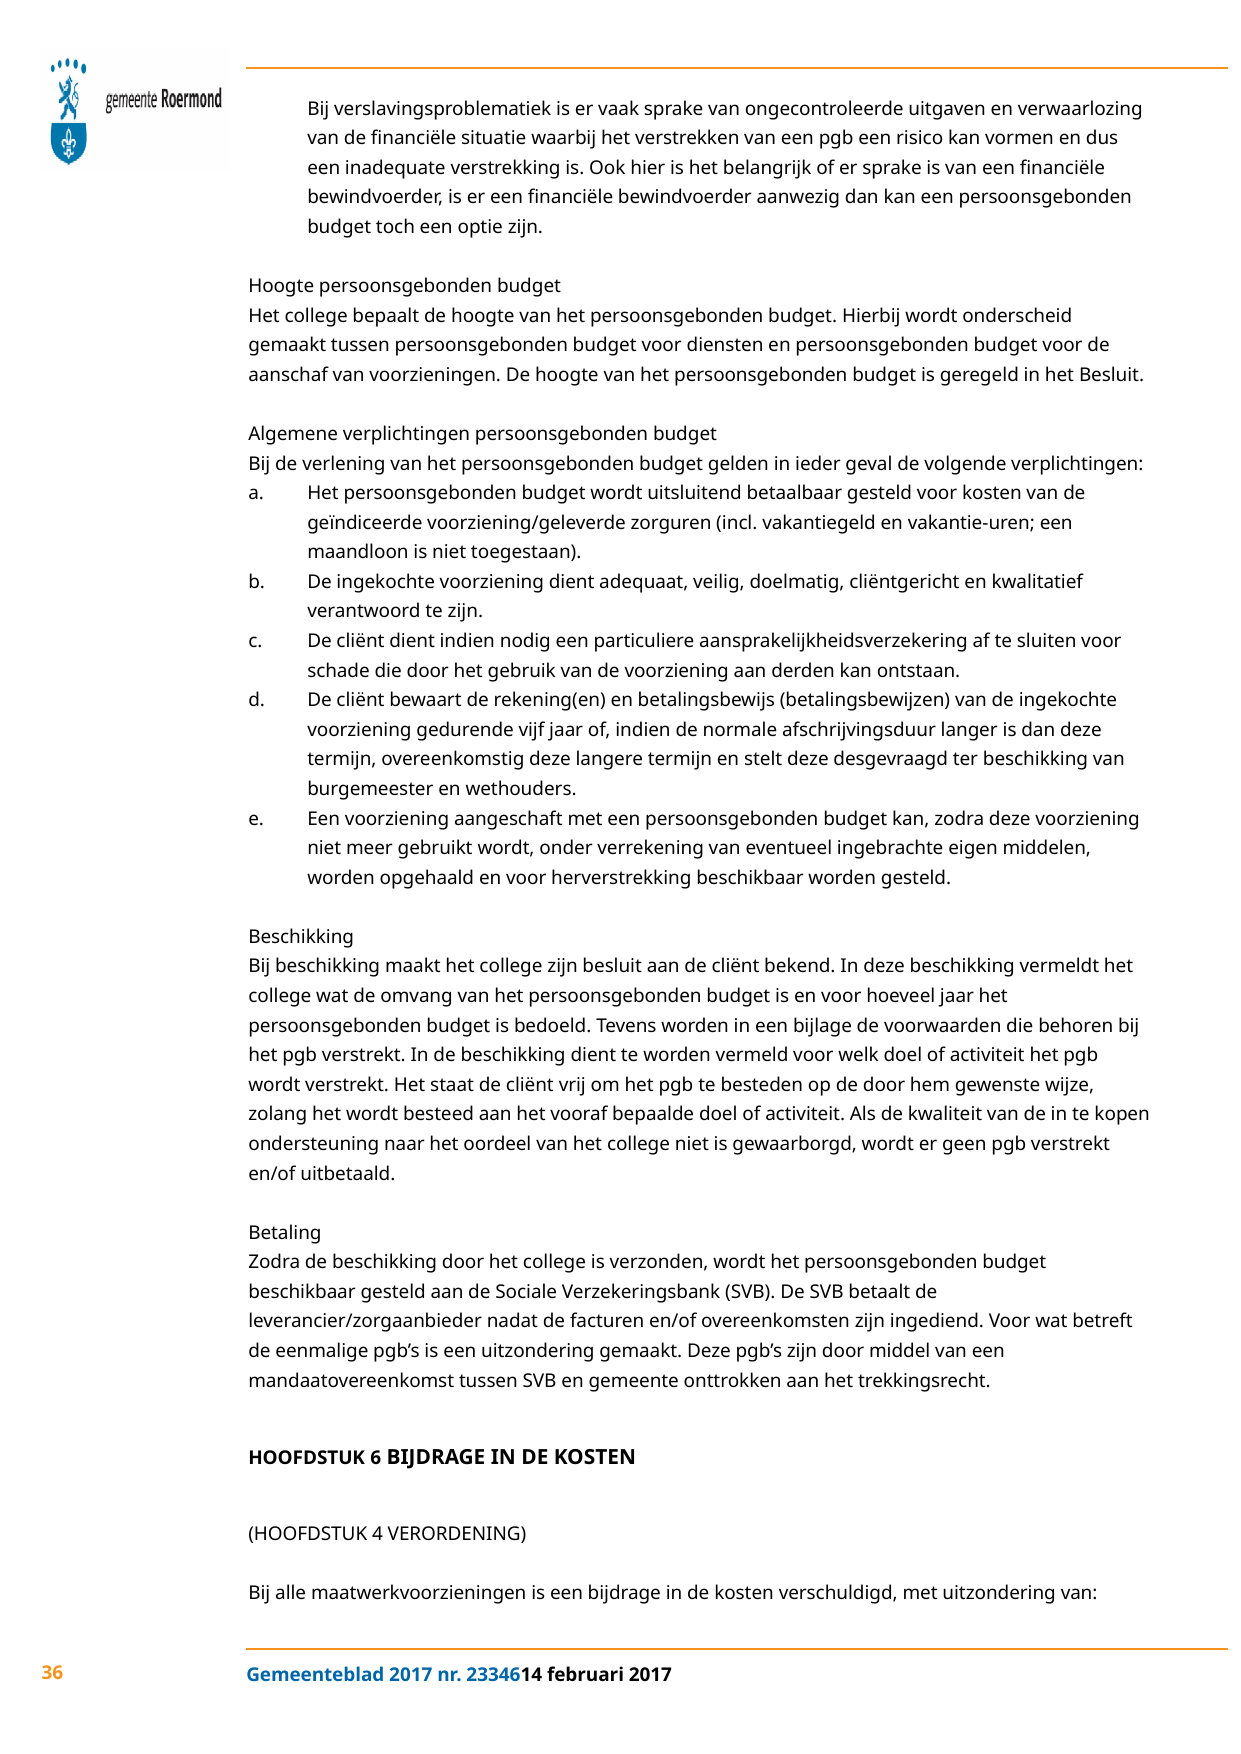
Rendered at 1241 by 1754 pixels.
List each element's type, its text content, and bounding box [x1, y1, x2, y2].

text Bij de verlening van het persoonsgebonden budget gelden in ieder geval de volgende verplichtingen: [248, 450, 1152, 476]
text Betaling [248, 1219, 1152, 1245]
text Bij alle maatwerkvoorzieningen is een bijdrage in de kosten verschuldigd, met uitzondering van: [248, 1579, 1152, 1605]
text Algemene verplichtingen persoonsgebonden budget [248, 420, 1152, 446]
list De cliënt dient indien nodig een particuliere aansprakelijkheidsverzekering af te sluiten voor schade die door het gebruik van de voorziening aan derden kan ontstaan. [248, 627, 1152, 683]
picture [41, 47, 231, 172]
text Hoogte persoonsgebonden budget [248, 272, 1152, 298]
list De cliënt bewaart de rekening(en) en betalingsbewijs (betalingsbewijzen) van de ingekochte voorziening gedurende vijf jaar of, indien de normale afschrijvingsduur langer is dan deze termijn, overeenkomstig deze langere termijn en stelt deze desgevraagd ter beschikking van burgemeester en wethouders. [248, 686, 1152, 801]
list De ingekochte voorziening dient adequaat, veilig, doelmatig, cliëntgericht en kwalitatief verantwoord te zijn. [248, 568, 1152, 623]
list Het persoonsgebonden budget wordt uitsluitend betaalbaar gesteld voor kosten van de geïndiceerde voorziening/geleverde zorguren (incl. vakantiegeld en vakantie-uren; een maandloon is niet toegestaan). [248, 479, 1152, 564]
text Beschikking [248, 923, 1152, 949]
text HOOFDSTUK 6 BIJDRAGE IN DE KOSTEN [248, 1442, 1152, 1471]
text (HOOFDSTUK 4 VERORDENING) [248, 1520, 1152, 1546]
list Een voorziening aangeschaft met een persoonsgebonden budget kan, zodra deze voorziening niet meer gebruikt wordt, onder verrekening van eventueel ingebrachte eigen middelen, worden opgehaald en voor herverstrekking beschikbaar worden gesteld. [248, 805, 1152, 890]
text Zodra de beschikking door het college is verzonden, wordt het persoonsgebonden budget beschikbaar gesteld aan de Sociale Verzekeringsbank (SVB). De SVB betaalt de leverancier/zorgaanbieder nadat de facturen en/of overeenkomsten zijn ingediend. Voor wat betreft de eenmalige pgb’s is een uitzondering gemaakt. Deze pgb’s zijn door middel van een mandaatovereenkomst tussen SVB en gemeente onttrokken aan het trekkingsrecht. [248, 1248, 1152, 1393]
list Bij verslavingsproblematiek is er vaak sprake van ongecontroleerde uitgaven en verwaarlozing van de financiële situatie waarbij het verstrekken van een pgb een risico kan vormen en dus een inadequate verstrekking is. Ook hier is het belangrijk of er sprake is van een financiële bewindvoerder, is er een financiële bewindvoerder aanwezig dan kan een persoonsgebonden budget toch een optie zijn. [248, 95, 1152, 239]
text Bij beschikking maakt het college zijn besluit aan de cliënt bekend. In deze beschikking vermeldt het college wat de omvang van het persoonsgebonden budget is en voor hoeveel jaar het persoonsgebonden budget is bedoeld. Tevens worden in een bijlage de voorwaarden die behoren bij het pgb verstrekt. In de beschikking dient te worden vermeld voor welk doel of activiteit het pgb wordt verstrekt. Het staat de cliënt vrij om het pgb te besteden op de door hem gewenste wijze, zolang het wordt besteed aan het vooraf bepaalde doel of activiteit. Als de kwaliteit van de in te kopen ondersteuning naar het oordeel van het college niet is gewaarborgd, wordt er geen pgb verstrekt en/of uitbetaald. [248, 953, 1152, 1186]
text Het college bepaalt de hoogte van het persoonsgebonden budget. Hierbij wordt onderscheid gemaakt tussen persoonsgebonden budget voor diensten en persoonsgebonden budget voor de aanschaf van voorzieningen. De hoogte van het persoonsgebonden budget is geregeld in het Besluit. [248, 302, 1152, 387]
